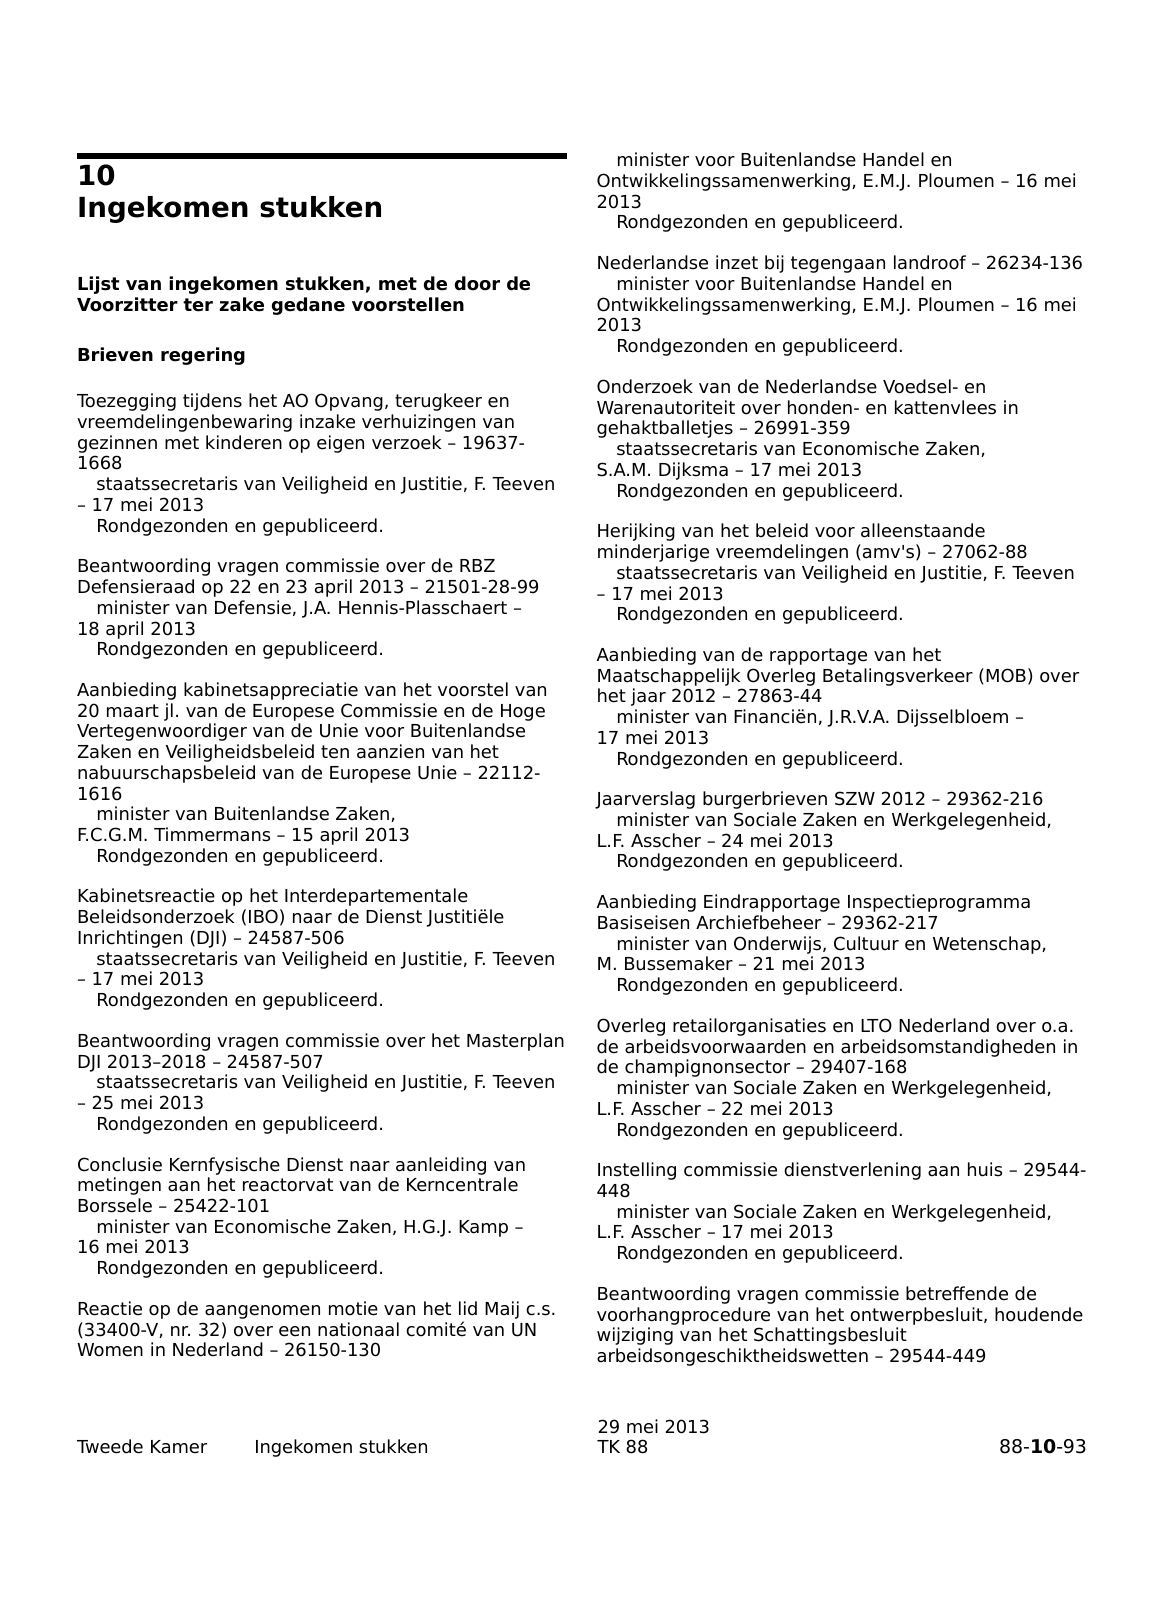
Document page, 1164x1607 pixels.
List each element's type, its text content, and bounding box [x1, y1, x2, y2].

text Rondgezonden en gepubliceerd. [596, 975, 1087, 996]
text Aanbieding van de rapportage van het Maatschappelijk Overleg Betalingsverkeer (MOB) over het jaar 2012 – 27863-44 [596, 645, 1087, 707]
text Rondgezonden en gepubliceerd. [77, 1114, 567, 1134]
text Jaarverslag burgerbrieven SZW 2012 – 29362-216 [596, 789, 1087, 810]
title 10 Ingekomen stukken [77, 159, 567, 224]
text Rondgezonden en gepubliceerd. [77, 515, 567, 536]
text Rondgezonden en gepubliceerd. [77, 1258, 567, 1279]
text Rondgezonden en gepubliceerd. [596, 604, 1087, 625]
text Rondgezonden en gepubliceerd. [596, 480, 1087, 501]
text minister van Defensie, J.A. Hennis-Plasschaert – 18 april 2013 [77, 598, 567, 639]
text Aanbieding Eindrapportage Inspectieprogramma Basiseisen Archiefbeheer – 29362-217 [596, 892, 1087, 933]
text Rondgezonden en gepubliceerd. [77, 639, 567, 660]
subtitle Brieven regering [77, 345, 567, 366]
text minister van Financiën, J.R.V.A. Dijsselbloem – 17 mei 2013 [596, 707, 1087, 748]
text Toezegging tijdens het AO Opvang, terugkeer en vreemdelingenbewaring inzake verhuizingen van gezinnen met kinderen op eigen verzoek – 19637-1668 [77, 391, 567, 474]
text minister van Sociale Zaken en Werkgelegenheid, L.F. Asscher – 22 mei 2013 [596, 1078, 1087, 1119]
text Beantwoording vragen commissie betreffende de voorhangprocedure van het ontwerpbesluit, houdende wijziging van het Schattingsbesluit arbeidsongeschiktheidswetten – 29544-449 [596, 1284, 1087, 1367]
text Rondgezonden en gepubliceerd. [77, 990, 567, 1011]
text Overleg retailorganisaties en LTO Nederland over o.a. de arbeidsvoorwaarden en arbeidsomstandigheden in de champignonsector – 29407-168 [596, 1016, 1087, 1078]
text Rondgezonden en gepubliceerd. [596, 748, 1087, 769]
text minister voor Buitenlandse Handel en Ontwikkelingssamenwerking, E.M.J. Ploumen – 16 mei 2013 [596, 274, 1087, 336]
text staatssecretaris van Veiligheid en Justitie, F. Teeven – 17 mei 2013 [77, 948, 567, 990]
subtitle Lijst van ingekomen stukken, met de door de Voorzitter ter zake gedane voorstellen [77, 274, 567, 315]
text minister van Economische Zaken, H.G.J. Kamp – 16 mei 2013 [77, 1217, 567, 1258]
text Instelling commissie dienstverlening aan huis – 29544-448 [596, 1160, 1087, 1202]
text minister van Sociale Zaken en Werkgelegenheid, L.F. Asscher – 17 mei 2013 [596, 1202, 1087, 1243]
text Rondgezonden en gepubliceerd. [596, 1119, 1087, 1140]
text Herijking van het beleid voor alleenstaande minderjarige vreemdelingen (amv's) – 27062-88 [596, 521, 1087, 563]
text minister van Sociale Zaken en Werkgelegenheid, L.F. Asscher – 24 mei 2013 [596, 810, 1087, 851]
text minister voor Buitenlandse Handel en Ontwikkelingssamenwerking, E.M.J. Ploumen – 16 mei 2013 [596, 150, 1087, 212]
text Beantwoording vragen commissie over het Masterplan DJI 2013–2018 – 24587-507 [77, 1031, 567, 1072]
text staatssecretaris van Veiligheid en Justitie, F. Teeven – 17 mei 2013 [596, 563, 1087, 604]
text Aanbieding kabinetsappreciatie van het voorstel van 20 maart jl. van de Europese Commissie en de Hoge Vertegenwoordiger van de Unie voor Buitenlandse Zaken en Veiligheidsbeleid ten aanzien van het nabuurschapsbeleid van de Europese Unie – 22112-1616 [77, 680, 567, 804]
text Rondgezonden en gepubliceerd. [596, 336, 1087, 357]
text Conclusie Kernfysische Dienst naar aanleiding van metingen aan het reactorvat van de Kerncentrale Borssele – 25422-101 [77, 1154, 567, 1217]
text Rondgezonden en gepubliceerd. [77, 846, 567, 866]
text staatssecretaris van Economische Zaken, S.A.M. Dijksma – 17 mei 2013 [596, 439, 1087, 480]
text Rondgezonden en gepubliceerd. [596, 212, 1087, 233]
text Beantwoording vragen commissie over de RBZ Defensieraad op 22 en 23 april 2013 – 21501-28-99 [77, 556, 567, 598]
text staatssecretaris van Veiligheid en Justitie, F. Teeven – 17 mei 2013 [77, 474, 567, 515]
text staatssecretaris van Veiligheid en Justitie, F. Teeven – 25 mei 2013 [77, 1072, 567, 1114]
text Onderzoek van de Nederlandse Voedsel- en Warenautoriteit over honden- en kattenvlees in gehaktballetjes – 26991-359 [596, 377, 1087, 439]
text Rondgezonden en gepubliceerd. [596, 1243, 1087, 1264]
text Rondgezonden en gepubliceerd. [596, 851, 1087, 872]
text Reactie op de aangenomen motie van het lid Maij c.s. (33400-V, nr. 32) over een nationaal comité van UN Women in Nederland – 26150-130 [77, 1299, 567, 1361]
text minister van Buitenlandse Zaken, F.C.G.M. Timmermans – 15 april 2013 [77, 804, 567, 846]
text Nederlandse inzet bij tegengaan landroof – 26234-136 [596, 253, 1087, 274]
text Kabinetsreactie op het Interdepartementale Beleidsonderzoek (IBO) naar de Dienst Justitiële Inrichtingen (DJI) – 24587-506 [77, 886, 567, 948]
text minister van Onderwijs, Cultuur en Wetenschap, M. Bussemaker – 21 mei 2013 [596, 933, 1087, 975]
